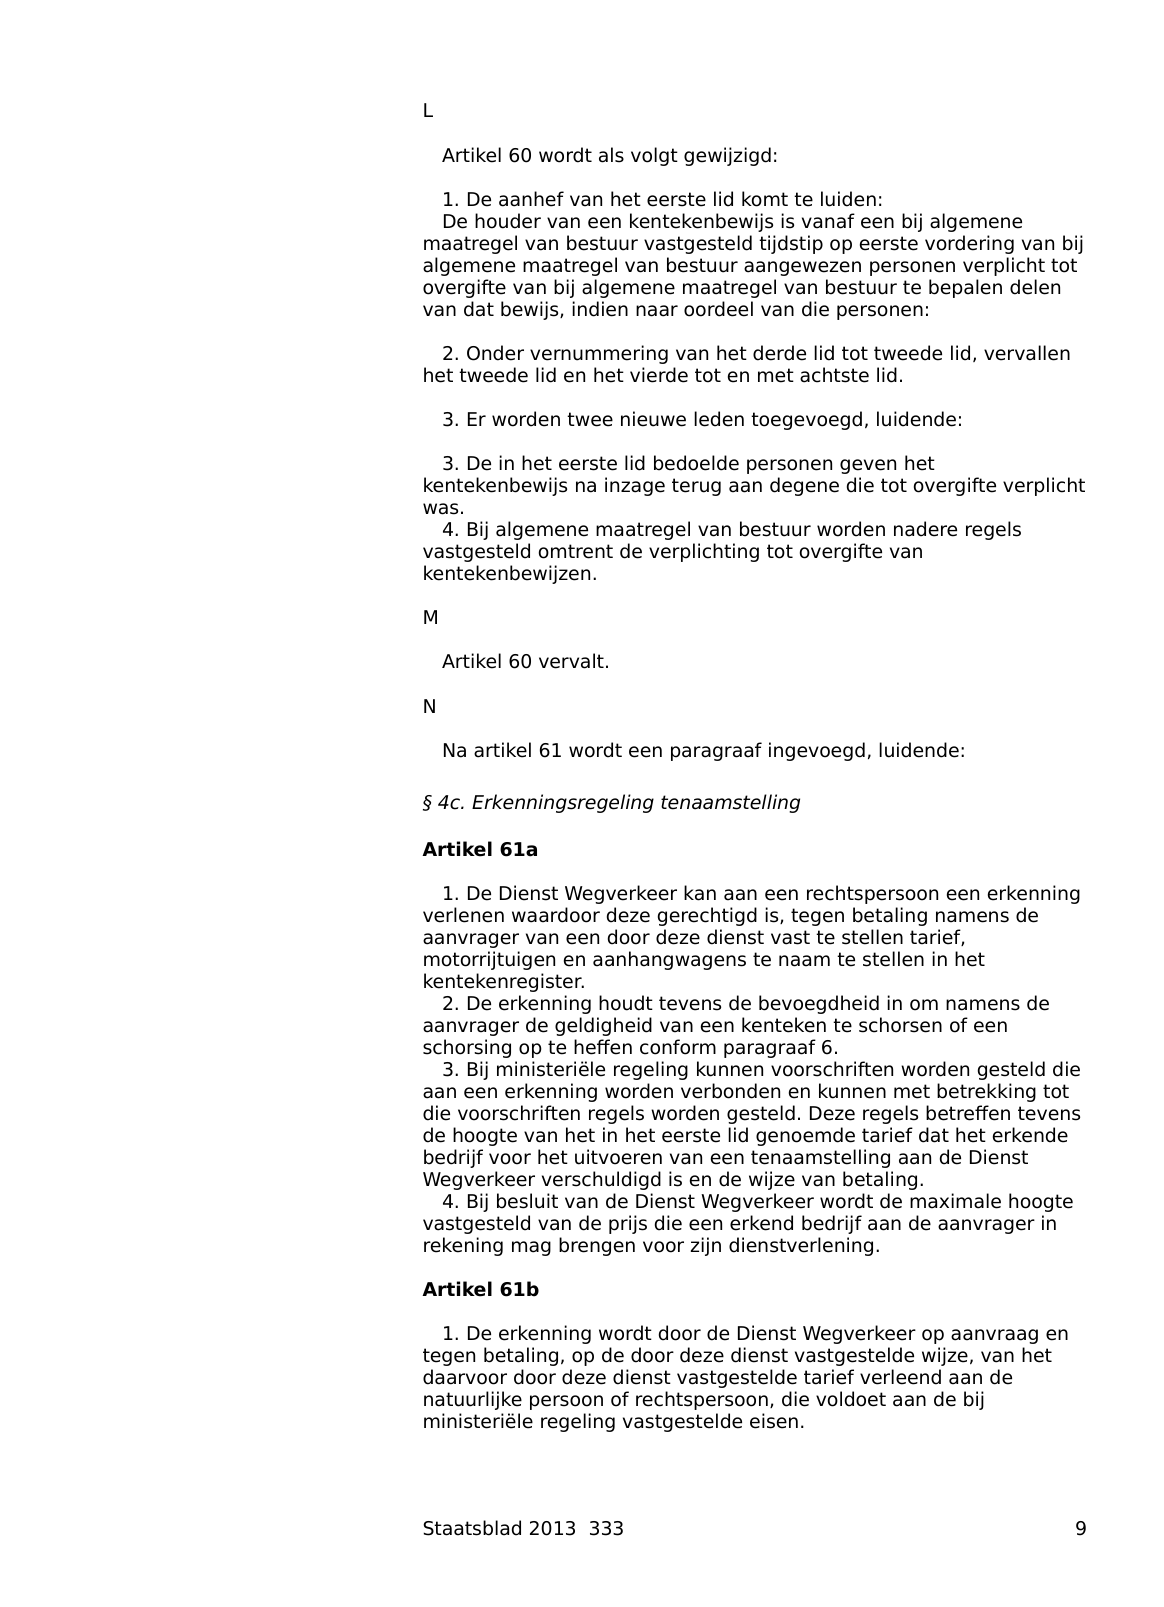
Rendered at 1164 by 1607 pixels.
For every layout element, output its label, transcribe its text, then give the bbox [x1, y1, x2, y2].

text L [422, 100, 1087, 122]
text 1. De aanhef van het eerste lid komt te luiden: [422, 189, 1087, 211]
text Artikel 60 vervalt. [422, 651, 1087, 673]
subtitle Artikel 61a [422, 839, 1087, 861]
text Na artikel 61 wordt een paragraaf ingevoegd, luidende: [422, 740, 1087, 762]
text 1. De Dienst Wegverkeer kan aan een rechtspersoon een erkenning verlenen waardoor deze gerechtigd is, tegen betaling namens de aanvrager van een door deze dienst vast te stellen tarief, motorrijtuigen en aanhangwagens te naam te stellen in het kentekenregister. [422, 883, 1087, 993]
text 4. Bij besluit van de Dienst Wegverkeer wordt de maximale hoogte vastgesteld van de prijs die een erkend bedrijf aan de aanvrager in rekening mag brengen voor zijn dienstverlening. [422, 1191, 1087, 1256]
text 4. Bij algemene maatregel van bestuur worden nadere regels vastgesteld omtrent de verplichting tot overgifte van kentekenbewijzen. [422, 519, 1087, 585]
text 2. De erkenning houdt tevens de bevoegdheid in om namens de aanvrager de geldigheid van een kenteken te schorsen of een schorsing op te heffen conform paragraaf 6. [422, 993, 1087, 1059]
text 1. De erkenning wordt door de Dienst Wegverkeer op aanvraag en tegen betaling, op de door deze dienst vastgestelde wijze, van het daarvoor door deze dienst vastgestelde tarief verleend aan de natuurlijke persoon of rechtspersoon, die voldoet aan de bij ministeriële regeling vastgestelde eisen. [422, 1323, 1087, 1433]
text N [422, 696, 1087, 717]
text 3. Er worden twee nieuwe leden toegevoegd, luidende: [422, 409, 1087, 431]
subtitle Artikel 61b [422, 1279, 1087, 1301]
text M [422, 607, 1087, 629]
text 2. Onder vernummering van het derde lid tot tweede lid, vervallen het tweede lid en het vierde tot en met achtste lid. [422, 343, 1087, 387]
text 3. Bij ministeriële regeling kunnen voorschriften worden gesteld die aan een erkenning worden verbonden en kunnen met betrekking tot die voorschriften regels worden gesteld. Deze regels betreffen tevens de hoogte van het in het eerste lid genoemde tarief dat het erkende bedrijf voor het uitvoeren van een tenaamstelling aan de Dienst Wegverkeer verschuldigd is en de wijze van betaling. [422, 1059, 1087, 1191]
text Artikel 60 wordt als volgt gewijzigd: [422, 144, 1087, 167]
text 3. De in het eerste lid bedoelde personen geven het kentekenbewijs na inzage terug aan degene die tot overgifte verplicht was. [422, 453, 1087, 519]
subtitle § 4c. Erkenningsregeling tenaamstelling [422, 792, 1087, 814]
text De houder van een kentekenbewijs is vanaf een bij algemene maatregel van bestuur vastgesteld tijdstip op eerste vordering van bij algemene maatregel van bestuur aangewezen personen verplicht tot overgifte van bij algemene maatregel van bestuur te bepalen delen van dat bewijs, indien naar oordeel van die personen: [422, 211, 1087, 321]
